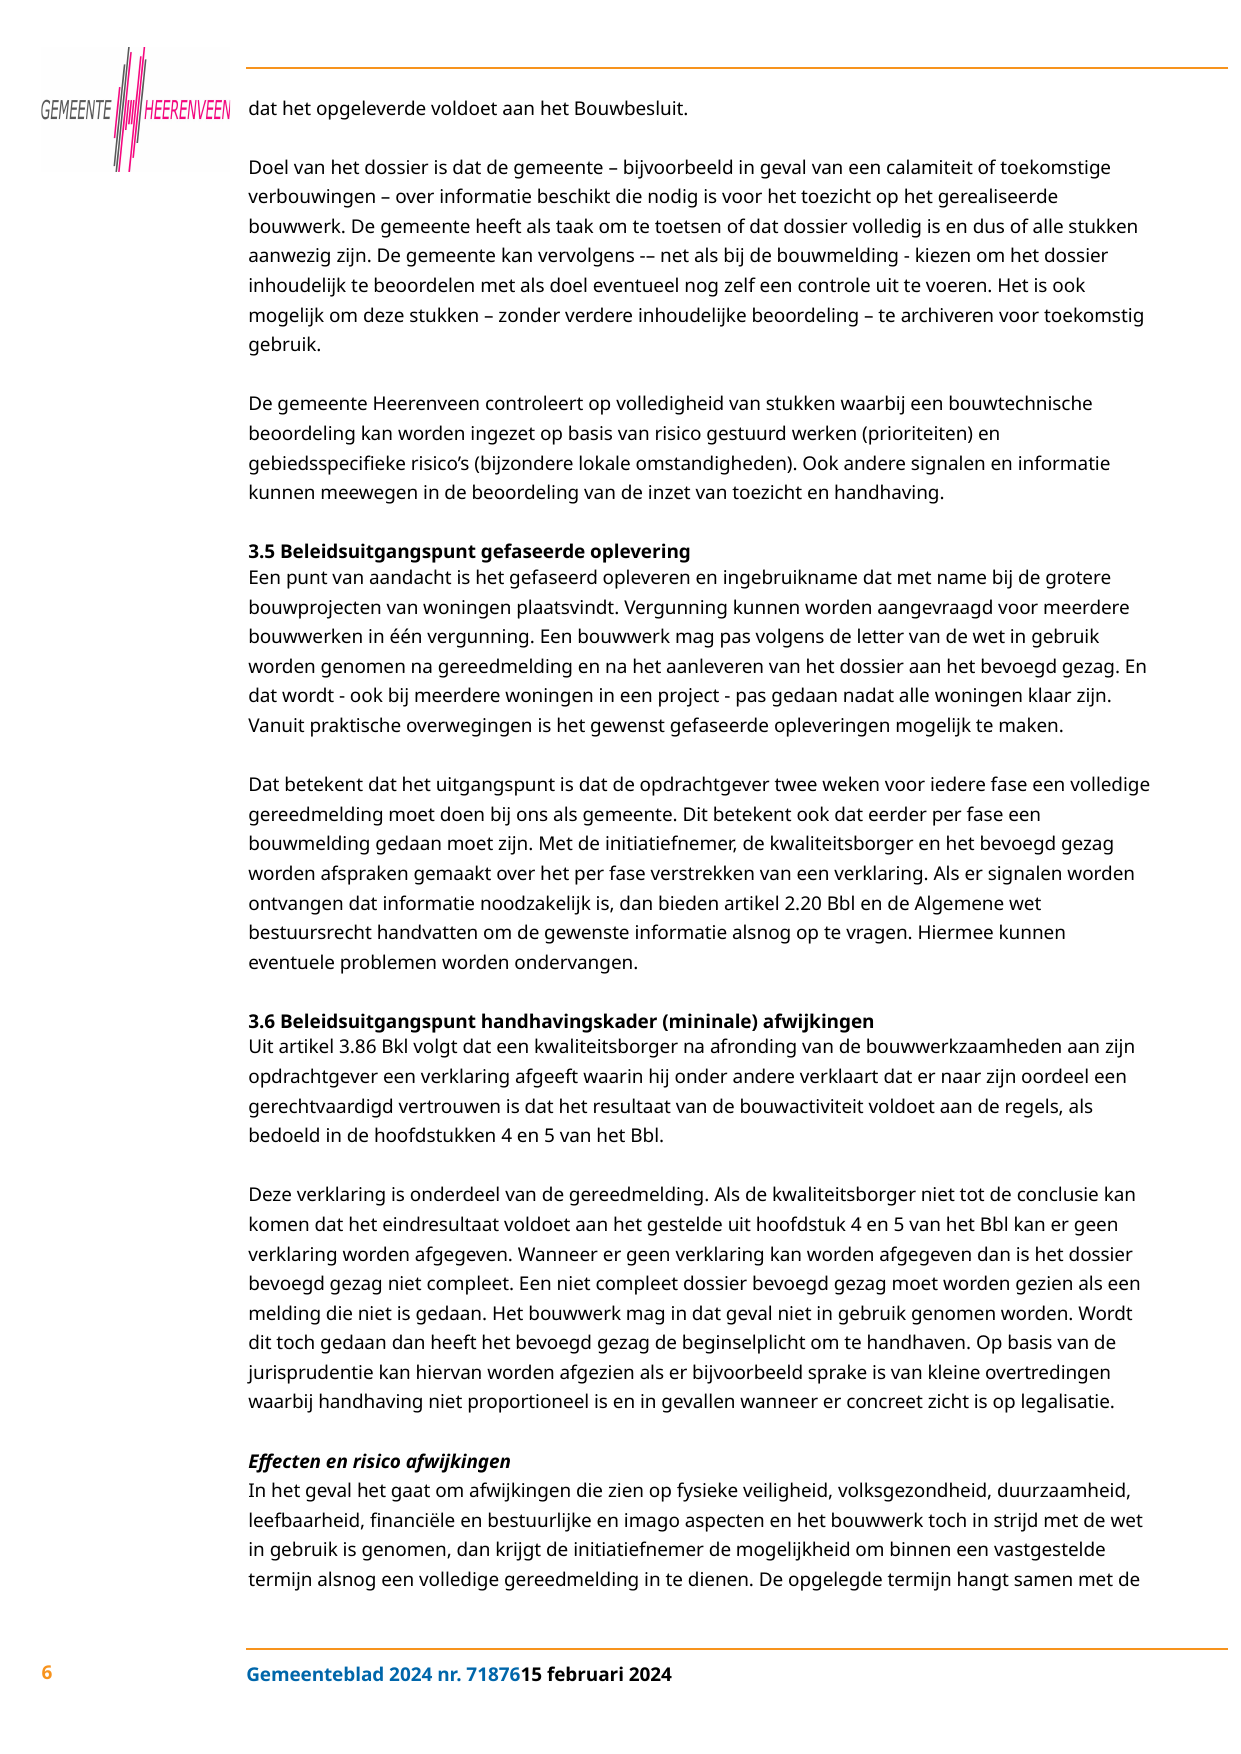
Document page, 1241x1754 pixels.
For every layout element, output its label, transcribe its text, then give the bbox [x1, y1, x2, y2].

text De gemeente Heerenveen controleert op volledigheid van stukken waarbij een bouwtechnische beoordeling kan worden ingezet op basis van risico gestuurd werken (prioriteiten) en gebiedsspecifieke risico’s (bijzondere lokale omstandigheden). Ook andere signalen en informatie kunnen meewegen in de beoordeling van de inzet van toezicht en handhaving. [248, 391, 1152, 505]
text Doel van het dossier is dat de gemeente – bijvoorbeeld in geval van een calamiteit of toekomstige verbouwingen – over informatie beschikt die nodig is voor het toezicht op het gerealiseerde bouwwerk. De gemeente heeft als taak om te toetsen of dat dossier volledig is en dus of alle stukken aanwezig zijn. De gemeente kan vervolgens -– net als bij de bouwmelding - kiezen om het dossier inhoudelijk te beoordelen met als doel eventueel nog zelf een controle uit te voeren. Het is ook mogelijk om deze stukken – zonder verdere inhoudelijke beoordeling – te archiveren voor toekomstig gebruik. [248, 154, 1152, 357]
text Uit artikel 3.86 Bkl volgt dat een kwaliteitsborger na afronding van de bouwwerkzaamheden aan zijn opdrachtgever een verklaring afgeeft waarin hij onder andere verklaart dat er naar zijn oordeel een gerechtvaardigd vertrouwen is dat het resultaat van de bouwactiviteit voldoet aan de regels, als bedoeld in de hoofdstukken 4 en 5 van het Bbl. [248, 1034, 1152, 1148]
text dat het opgeleverde voldoet aan het Bouwbesluit. [248, 95, 1152, 121]
text Een punt van aandacht is het gefaseerd opleveren en ingebruikname dat met name bij de grotere bouwprojecten van woningen plaatsvindt. Vergunning kunnen worden aangevraagd voor meerdere bouwwerken in één vergunning. Een bouwwerk mag pas volgens de letter van de wet in gebruik worden genomen na gereedmelding en na het aanleveren van het dossier aan het bevoegd gezag. En dat wordt - ook bij meerdere woningen in een project - pas gedaan nadat alle woningen klaar zijn. Vanuit praktische overwegingen is het gewenst gefaseerde opleveringen mogelijk te maken. [248, 564, 1152, 738]
text Effecten en risico afwijkingen [248, 1448, 1152, 1474]
text 3.6 Beleidsuitgangspunt handhavingskader (mininale) afwijkingen [248, 1008, 1152, 1034]
text Dat betekent dat het uitgangspunt is dat de opdrachtgever twee weken voor iedere fase een volledige gereedmelding moet doen bij ons als gemeente. Dit betekent ook dat eerder per fase een bouwmelding gedaan moet zijn. Met de initiatiefnemer, de kwaliteitsborger en het bevoegd gezag worden afspraken gemaakt over het per fase verstrekken van een verklaring. Als er signalen worden ontvangen dat informatie noodzakelijk is, dan bieden artikel 2.20 Bbl en de Algemene wet bestuursrecht handvatten om de gewenste informatie alsnog op te vragen. Hiermee kunnen eventuele problemen worden ondervangen. [248, 771, 1152, 974]
text In het geval het gaat om afwijkingen die zien op fysieke veiligheid, volksgezondheid, duurzaamheid, leefbaarheid, financiële en bestuurlijke en imago aspecten en het bouwwerk toch in strijd met de wet in gebruik is genomen, dan krijgt de initiatiefnemer de mogelijkheid om binnen een vastgestelde termijn alsnog een volledige gereedmelding in te dienen. De opgelegde termijn hangt samen met de [248, 1477, 1152, 1592]
text Deze verklaring is onderdeel van de gereedmelding. Als de kwaliteitsborger niet tot de conclusie kan komen dat het eindresultaat voldoet aan het gestelde uit hoofdstuk 4 en 5 van het Bbl kan er geen verklaring worden afgegeven. Wanneer er geen verklaring kan worden afgegeven dan is het dossier bevoegd gezag niet compleet. Een niet compleet dossier bevoegd gezag moet worden gezien als een melding die niet is gedaan. Het bouwwerk mag in dat geval niet in gebruik genomen worden. Wordt dit toch gedaan dan heeft het bevoegd gezag de beginselplicht om te handhaven. Op basis van de jurisprudentie kan hiervan worden afgezien als er bijvoorbeeld sprake is van kleine overtredingen waarbij handhaving niet proportioneel is en in gevallen wanneer er concreet zicht is op legalisatie. [248, 1182, 1152, 1414]
text 3.5 Beleidsuitgangspunt gefaseerde oplevering [248, 538, 1152, 564]
picture [41, 47, 231, 172]
